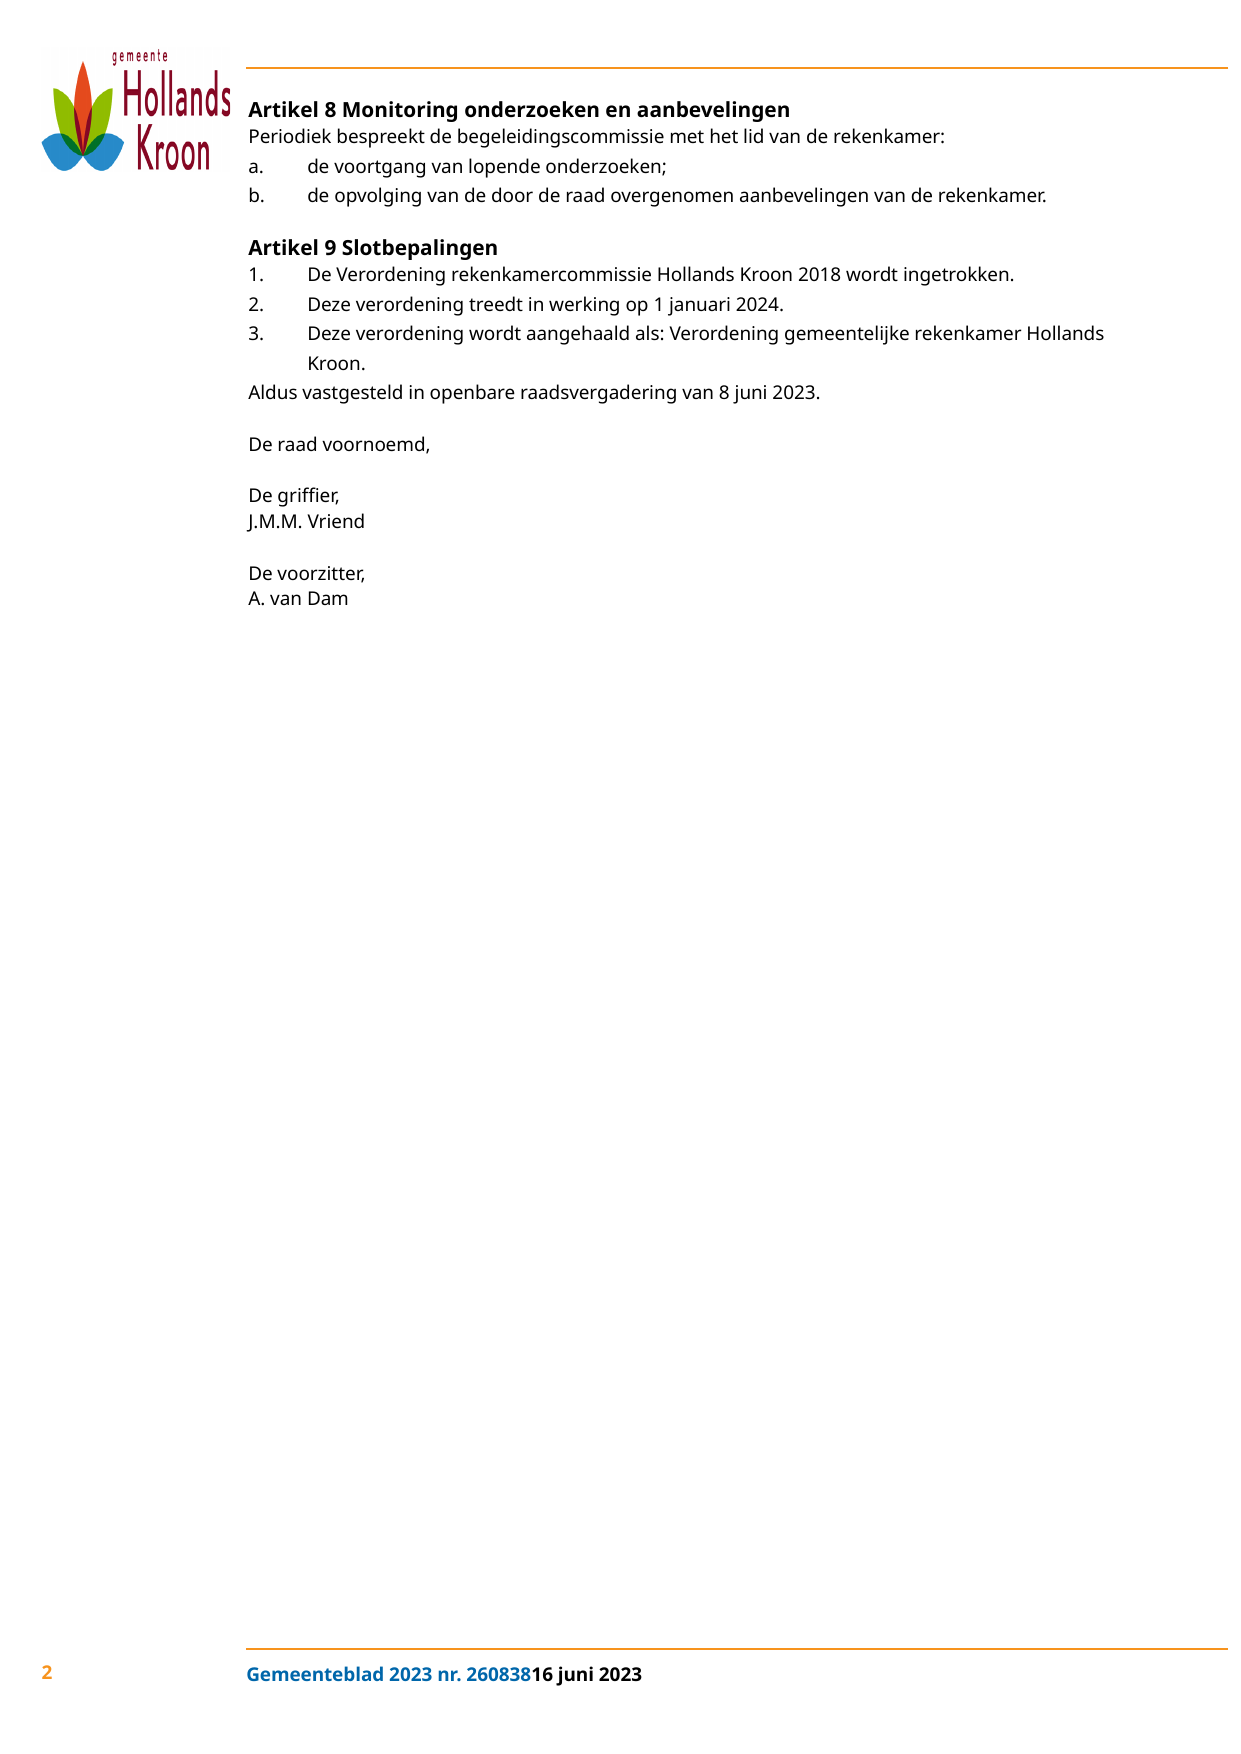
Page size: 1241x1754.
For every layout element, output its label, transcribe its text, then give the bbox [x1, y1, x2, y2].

list Deze verordening wordt aangehaald als: Verordening gemeentelijke rekenkamer Hollands Kroon. [248, 320, 1152, 376]
list De Verordening rekenkamercommissie Hollands Kroon 2018 wordt ingetrokken. [248, 261, 1152, 287]
text Artikel 8 Monitoring onderzoeken en aanbevelingen [248, 95, 1152, 123]
text Periodiek bespreekt de begeleidingscommissie met het lid van de rekenkamer: [248, 123, 1152, 149]
text Aldus vastgesteld in openbare raadsvergadering van 8 juni 2023. [248, 379, 1152, 405]
text Artikel 9 Slotbepalingen [248, 233, 1152, 261]
text A. van Dam [248, 585, 1152, 611]
text De griffier, [248, 482, 1152, 508]
text De voorzitter, [248, 560, 1152, 585]
picture [41, 47, 231, 172]
list de voortgang van lopende onderzoeken; [248, 153, 1152, 178]
text J.M.M. Vriend [248, 508, 1152, 534]
list Deze verordening treedt in werking op 1 januari 2024. [248, 291, 1152, 317]
list de opvolging van de door de raad overgenomen aanbevelingen van de rekenkamer. [248, 182, 1152, 208]
text De raad voornoemd, [248, 431, 1152, 457]
